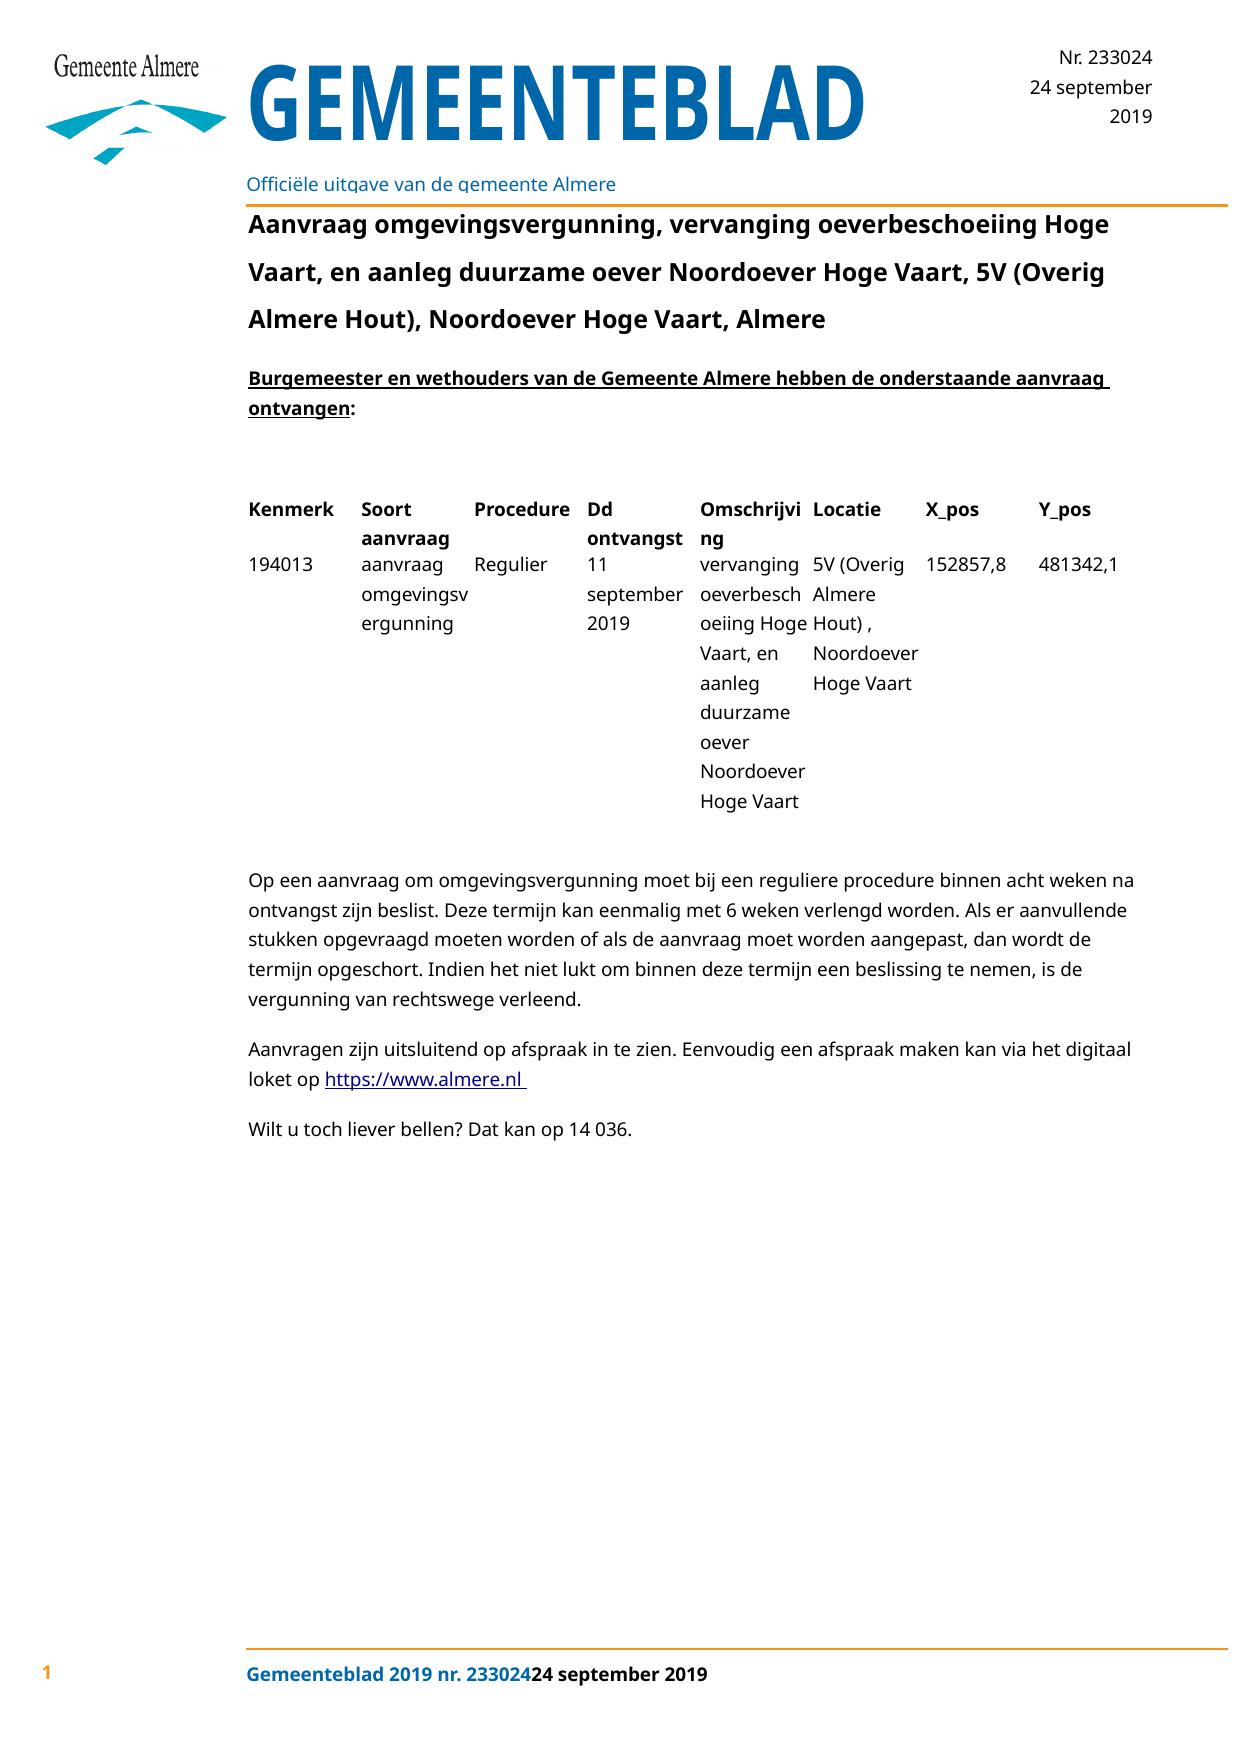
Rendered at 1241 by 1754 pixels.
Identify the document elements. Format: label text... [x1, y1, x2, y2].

table_header Dd ontvangst [587, 496, 700, 551]
table_header Y_pos [1039, 496, 1152, 551]
table_header Kenmerk [248, 496, 361, 551]
text Aanvragen zijn uitsluitend op afspraak in te zien. Eenvoudig een afspraak maken kan via het digitaal loket op https://www.almere.nl [248, 1036, 1152, 1091]
text Wilt u toch liever bellen? Dat kan op 14 036. [248, 1116, 1152, 1142]
table_cell 194013 [248, 551, 361, 814]
text Op een aanvraag om omgevingsvergunning moet bij een reguliere procedure binnen acht weken na ontvangst zijn beslist. Deze termijn kan eenmalig met 6 weken verlengd worden. Als er aanvullende stukken opgevraagd moeten worden of als de aanvraag moet worden aangepast, dan wordt de termijn opgeschort. Indien het niet lukt om binnen deze termijn een beslissing te nemen, is de vergunning van rechtswege verleend. [248, 867, 1152, 1011]
table_header Procedure [474, 496, 587, 551]
table_cell aanvraag omgevingsvergunning [361, 551, 474, 814]
picture [41, 47, 231, 172]
text Burgemeester en wethouders van de Gemeente Almere hebben de onderstaande aanvraag ontvangen: [248, 366, 1152, 421]
text Aanvraag omgevingsvergunning, vervanging oeverbeschoeiing Hoge Vaart, en aanleg duurzame oever Noordoever Hoge Vaart, 5V (Overig Almere Hout), Noordoever Hoge Vaart, Almere [248, 207, 1152, 336]
table_cell 5V (Overig Almere Hout) , Noordoever Hoge Vaart [813, 551, 926, 814]
table_cell 481342,1 [1039, 551, 1152, 814]
table_header Locatie [813, 496, 926, 551]
table_header Omschrijving [700, 496, 813, 551]
table_cell vervanging oeverbeschoeiing Hoge Vaart, en aanleg duurzame oever Noordoever Hoge Vaart [700, 551, 813, 814]
table_cell 152857,8 [926, 551, 1038, 814]
table_cell 11 september 2019 [587, 551, 700, 814]
table_cell Regulier [474, 551, 587, 814]
table_header Soort aanvraag [361, 496, 474, 551]
table_header X_pos [926, 496, 1038, 551]
